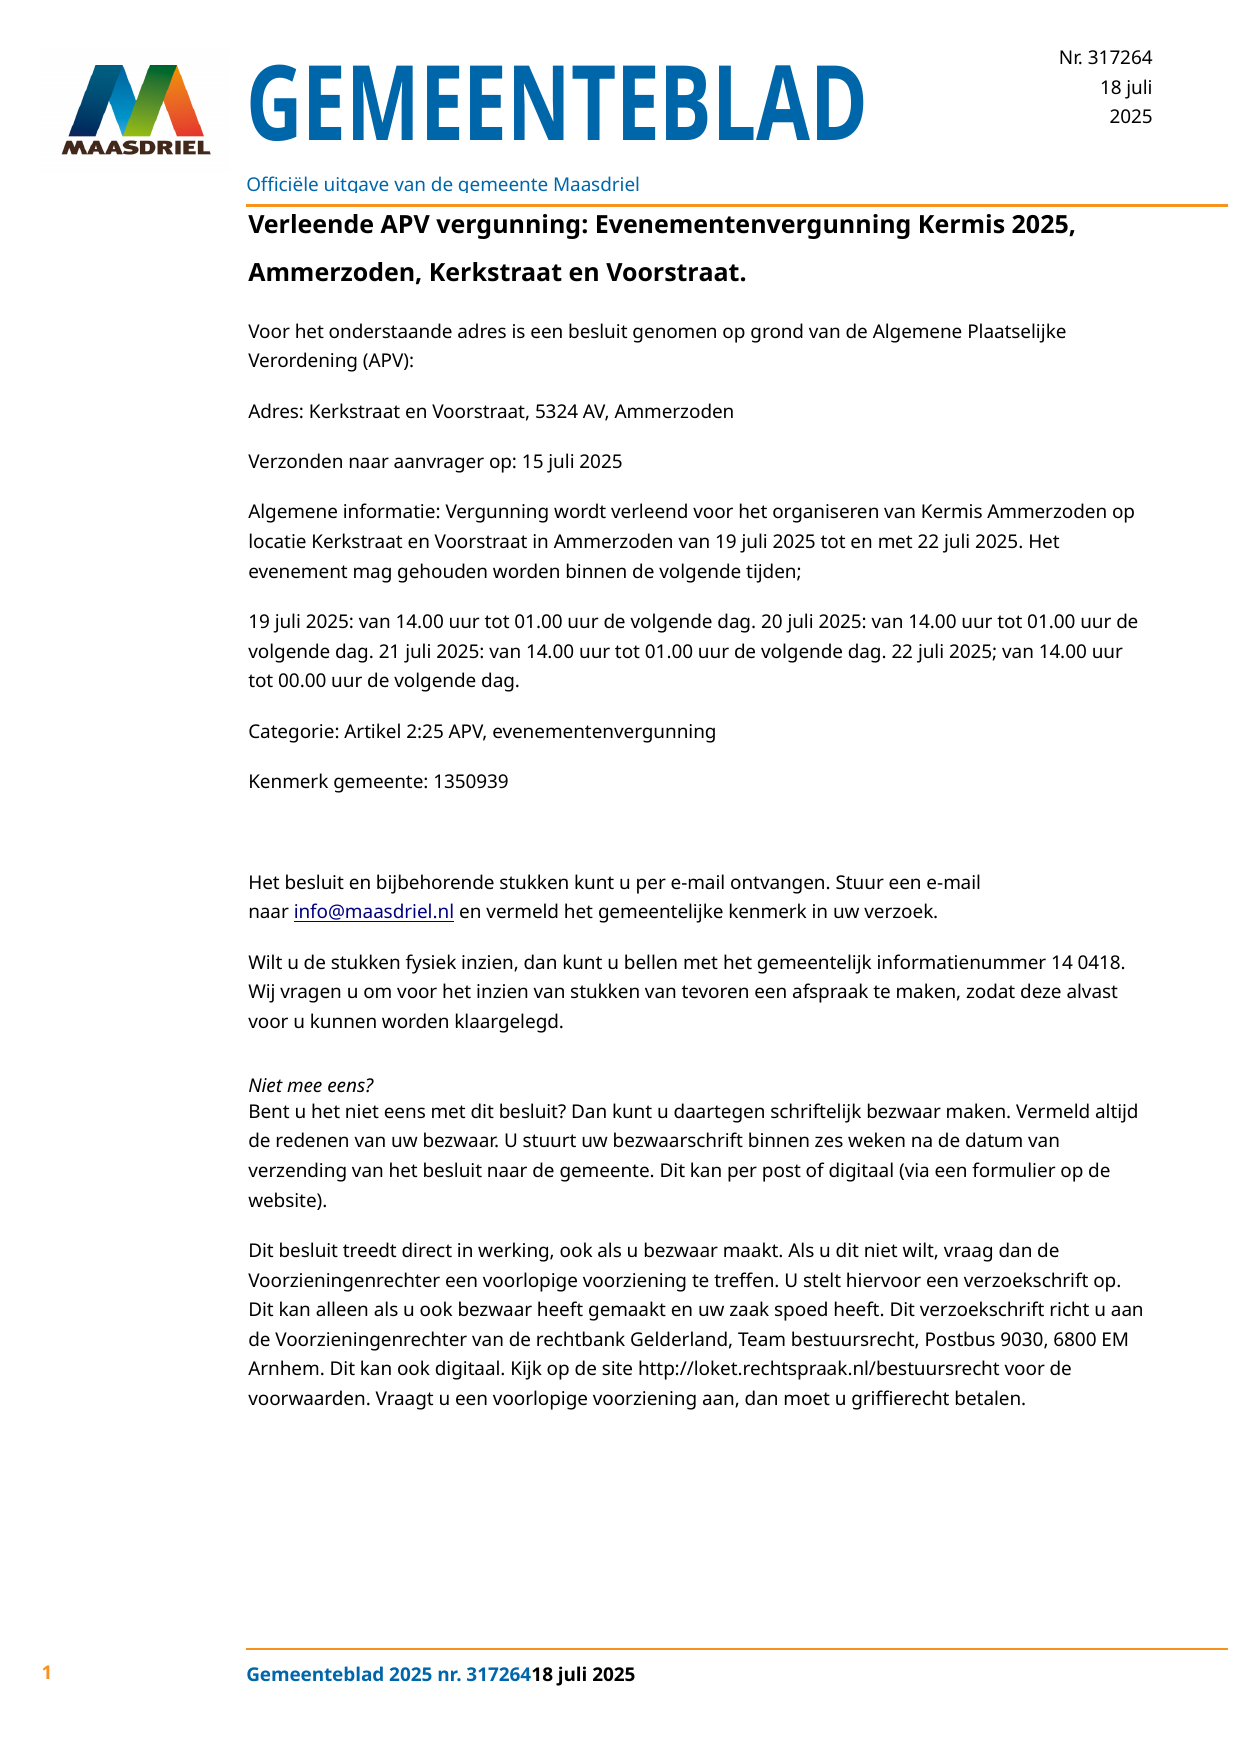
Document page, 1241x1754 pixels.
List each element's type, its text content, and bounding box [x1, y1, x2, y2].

text Kenmerk gemeente: 1350939 [248, 768, 1152, 794]
picture [41, 47, 231, 172]
text Voor het onderstaande adres is een besluit genomen op grond van de Algemene Plaatselijke Verordening (APV): [248, 318, 1152, 373]
text 19 juli 2025: van 14.00 uur tot 01.00 uur de volgende dag. 20 juli 2025: van 14.00 uur tot 01.00 uur de volgende dag. 21 juli 2025: van 14.00 uur tot 01.00 uur de volgende dag. 22 juli 2025; van 14.00 uur tot 00.00 uur de volgende dag. [248, 608, 1152, 693]
text Categorie: Artikel 2:25 APV, evenementenvergunning [248, 718, 1152, 744]
text Het besluit en bijbehorende stukken kunt u per e-mail ontvangen. Stuur een e-mail naar info@maasdriel.nl en vermeld het gemeentelijke kenmerk in uw verzoek. [248, 869, 1152, 924]
text Dit besluit treedt direct in werking, ook als u bezwaar maakt. Als u dit niet wilt, vraag dan de Voorzieningenrechter een voorlopige voorziening te treffen. U stelt hiervoor een verzoekschrift op. Dit kan alleen als u ook bezwaar heeft gemaakt en uw zaak spoed heeft. Dit verzoekschrift richt u aan de Voorzieningenrechter van de rechtbank Gelderland, Team bestuursrecht, Postbus 9030, 6800 EM Arnhem. Dit kan ook digitaal. Kijk op de site http://loket.rechtspraak.nl/bestuursrecht voor de voorwaarden. Vraagt u een voorlopige voorziening aan, dan moet u griffierecht betalen. [248, 1237, 1152, 1411]
text Niet mee eens? [248, 1072, 1152, 1098]
text Algemene informatie: Vergunning wordt verleend voor het organiseren van Kermis Ammerzoden op locatie Kerkstraat en Voorstraat in Ammerzoden van 19 juli 2025 tot en met 22 juli 2025. Het evenement mag gehouden worden binnen de volgende tijden; [248, 499, 1152, 584]
text Wilt u de stukken fysiek inzien, dan kunt u bellen met het gemeentelijk informatienummer 14 0418. Wij vragen u om voor het inzien van stukken van tevoren een afspraak te maken, zodat deze alvast voor u kunnen worden klaargelegd. [248, 949, 1152, 1034]
text Verleende APV vergunning: Evenementenvergunning Kermis 2025, Ammerzoden, Kerkstraat en Voorstraat. [248, 207, 1152, 288]
text Verzonden naar aanvrager op: 15 juli 2025 [248, 448, 1152, 474]
text Bent u het niet eens met dit besluit? Dan kunt u daartegen schriftelijk bezwaar maken. Vermeld altijd de redenen van uw bezwaar. U stuurt uw bezwaarschrift binnen zes weken na de datum van verzending van het besluit naar de gemeente. Dit kan per post of digitaal (via een formulier op de website). [248, 1098, 1152, 1212]
text Adres: Kerkstraat en Voorstraat, 5324 AV, Ammerzoden [248, 398, 1152, 424]
